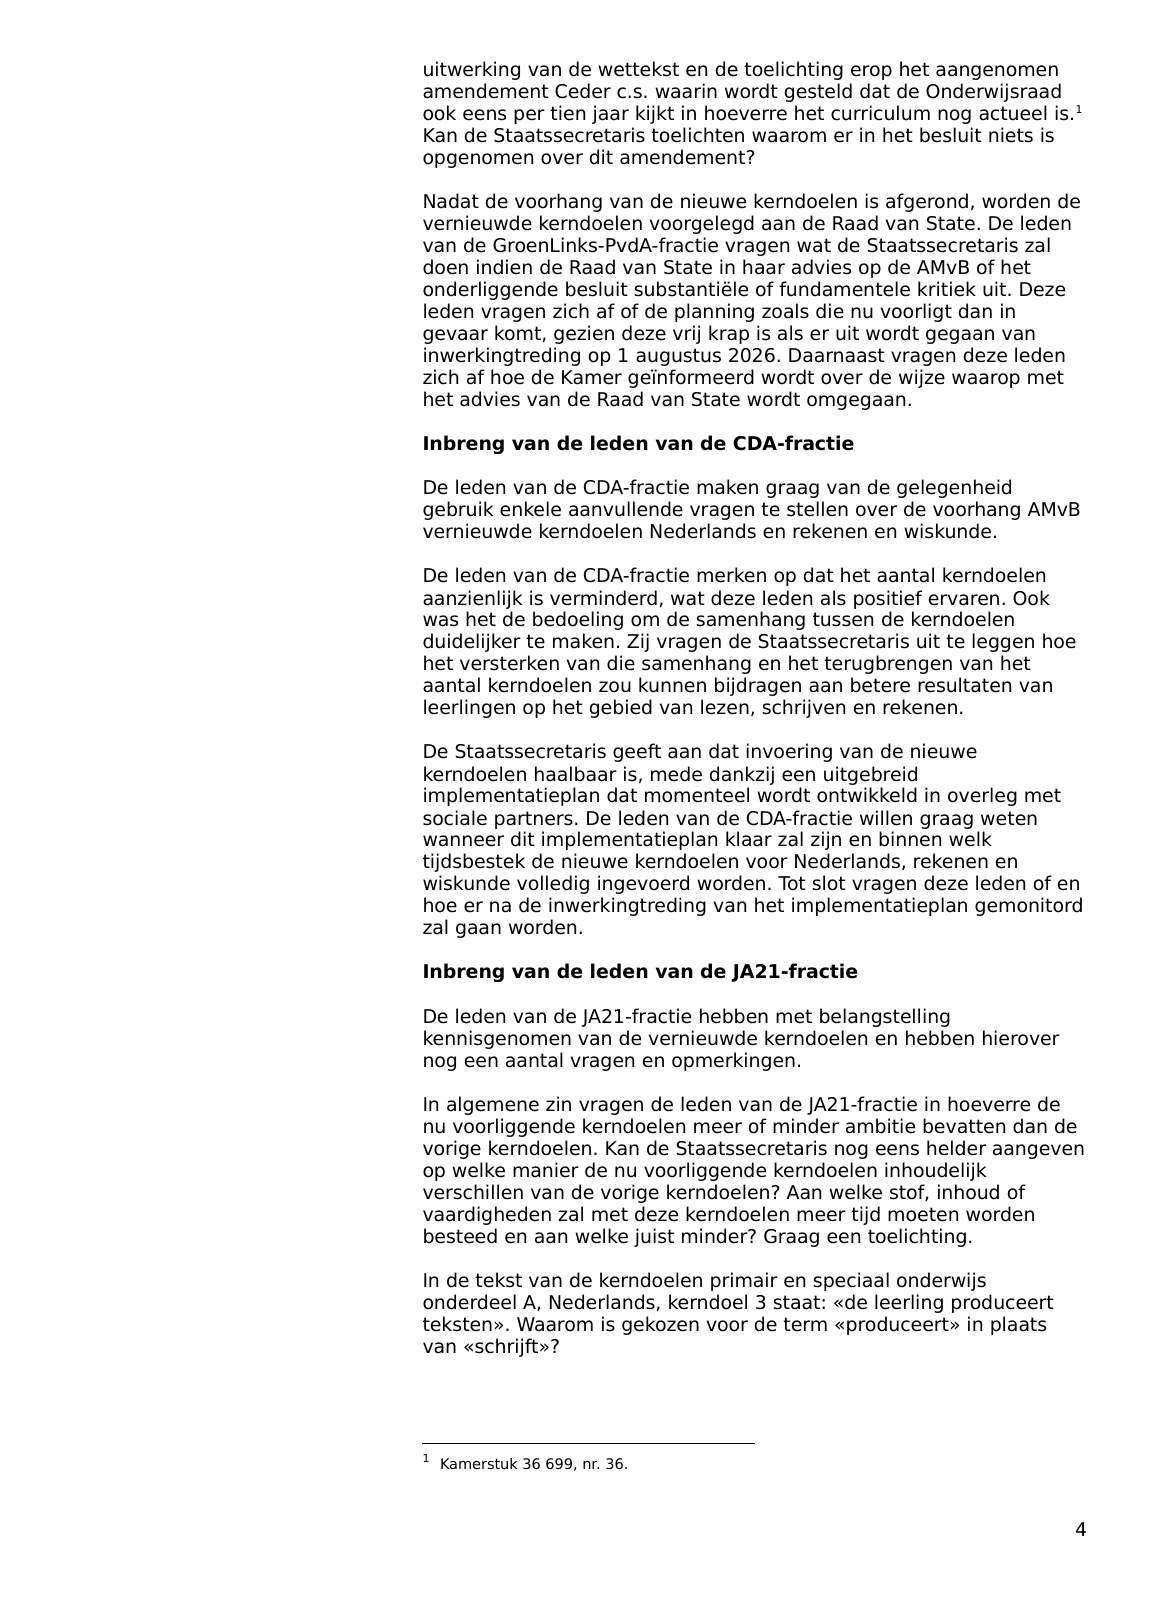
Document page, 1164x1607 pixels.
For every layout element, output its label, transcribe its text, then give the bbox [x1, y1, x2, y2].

subtitle Inbreng van de leden van de JA21-fractie [422, 961, 1087, 983]
text uitwerking van de wettekst en de toelichting erop het aangenomen amendement Ceder c.s. waarin wordt gesteld dat de Onderwijsraad ook eens per tien jaar kijkt in hoeverre het curriculum nog actueel is. Kan de Staatssecretaris toelichten waarom er in het besluit niets is opgenomen over dit amendement? [422, 59, 1087, 169]
text Nadat de voorhang van de nieuwe kerndoelen is afgerond, worden de vernieuwde kerndoelen voorgelegd aan de Raad van State. De leden van de GroenLinks-PvdA-fractie vragen wat de Staatssecretaris zal doen indien de Raad van State in haar advies op de AMvB of het onderliggende besluit substantiële of fundamentele kritiek uit. Deze leden vragen zich af of de planning zoals die nu voorligt dan in gevaar komt, gezien deze vrij krap is als er uit wordt gegaan van inwerkingtreding op 1 augustus 2026. Daarnaast vragen deze leden zich af hoe de Kamer geïnformeerd wordt over de wijze waarop met het advies van de Raad van State wordt omgegaan. [422, 191, 1087, 411]
text In algemene zin vragen de leden van de JA21-fractie in hoeverre de nu voorliggende kerndoelen meer of minder ambitie bevatten dan de vorige kerndoelen. Kan de Staatssecretaris nog eens helder aangeven op welke manier de nu voorliggende kerndoelen inhoudelijk verschillen van de vorige kerndoelen? Aan welke stof, inhoud of vaardigheden zal met deze kerndoelen meer tijd moeten worden besteed en aan welke juist minder? Graag een toelichting. [422, 1094, 1087, 1248]
text De leden van de CDA-fractie merken op dat het aantal kerndoelen aanzienlijk is verminderd, wat deze leden als positief ervaren. Ook was het de bedoeling om de samenhang tussen de kerndoelen duidelijker te maken. Zij vragen de Staatssecretaris uit te leggen hoe het versterken van die samenhang en het terugbrengen van het aantal kerndoelen zou kunnen bijdragen aan betere resultaten van leerlingen op het gebied van lezen, schrijven en rekenen. [422, 565, 1087, 719]
text De leden van de CDA-fractie maken graag van de gelegenheid gebruik enkele aanvullende vragen te stellen over de voorhang AMvB vernieuwde kerndoelen Nederlands en rekenen en wiskunde. [422, 477, 1087, 543]
text De Staatssecretaris geeft aan dat invoering van de nieuwe kerndoelen haalbaar is, mede dankzij een uitgebreid implementatieplan dat momenteel wordt ontwikkeld in overleg met sociale partners. De leden van de CDA-fractie willen graag weten wanneer dit implementatieplan klaar zal zijn en binnen welk tijdsbestek de nieuwe kerndoelen voor Nederlands, rekenen en wiskunde volledig ingevoerd worden. Tot slot vragen deze leden of en hoe er na de inwerkingtreding van het implementatieplan gemonitord zal gaan worden. [422, 741, 1087, 939]
text Kamerstuk 36 699, nr. 36. [422, 1452, 1087, 1474]
subtitle Inbreng van de leden van de CDA-fractie [422, 433, 1087, 455]
text In de tekst van de kerndoelen primair en speciaal onderwijs onderdeel A, Nederlands, kerndoel 3 staat: «de leerling produceert teksten». Waarom is gekozen voor de term «produceert» in plaats van «schrijft»? [422, 1270, 1087, 1358]
text De leden van de JA21-fractie hebben met belangstelling kennisgenomen van de vernieuwde kerndoelen en hebben hierover nog een aantal vragen en opmerkingen. [422, 1006, 1087, 1072]
